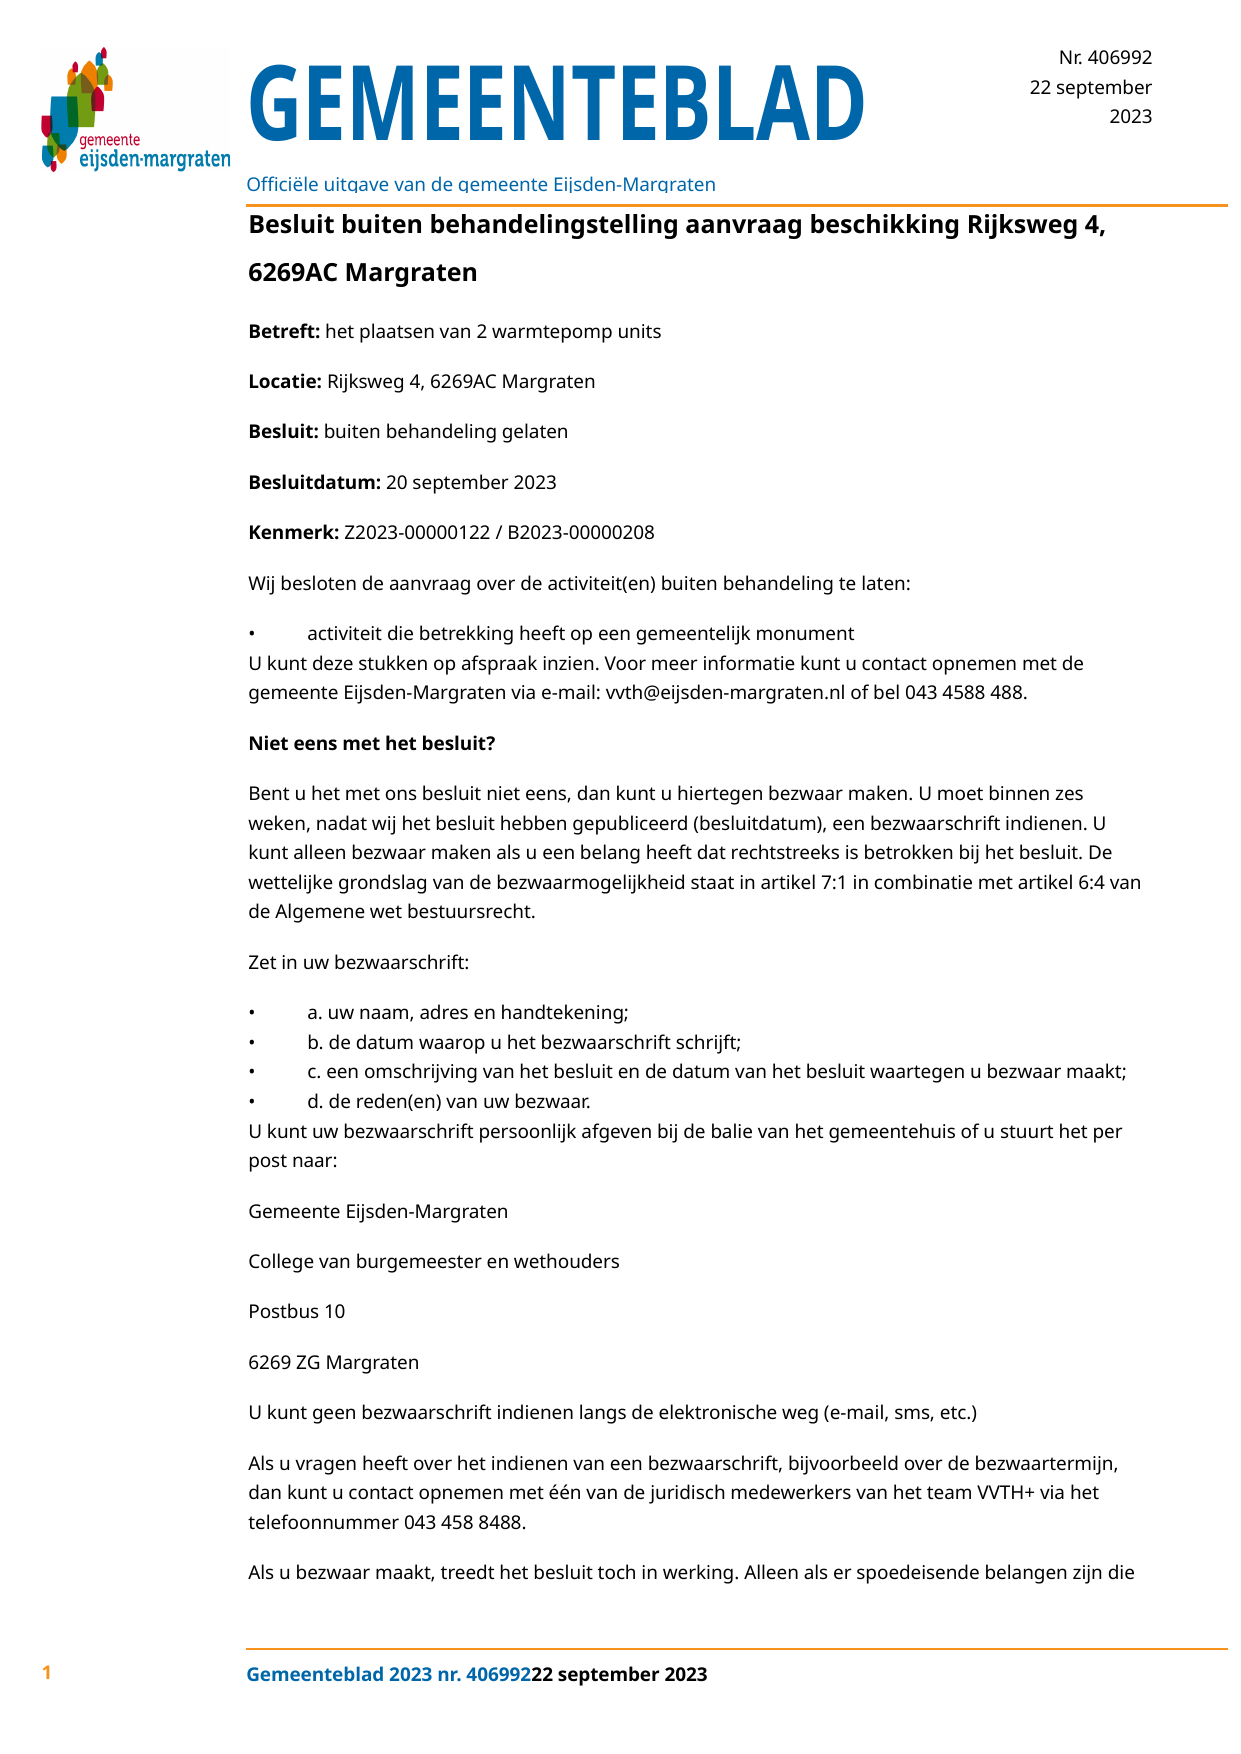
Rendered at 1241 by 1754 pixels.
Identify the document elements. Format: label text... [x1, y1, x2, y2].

list activiteit die betrekking heeft op een gemeentelijk monument [248, 620, 1152, 646]
text Postbus 10 [248, 1299, 1152, 1324]
text Als u vragen heeft over het indienen van een bezwaarschrift, bijvoorbeeld over de bezwaartermijn, dan kunt u contact opnemen met één van de juridisch medewerkers van het team VVTH+ via het telefoonnummer 043 458 8488. [248, 1450, 1152, 1535]
list b. de datum waarop u het bezwaarschrift schrijft; [248, 1029, 1152, 1055]
text Gemeente Eijsden-Margraten [248, 1198, 1152, 1224]
text Als u bezwaar maakt, treedt het besluit toch in werking. Alleen als er spoedeisende belangen zijn die [248, 1559, 1152, 1585]
text Bent u het met ons besluit niet eens, dan kunt u hiertegen bezwaar maken. U moet binnen zes weken, nadat wij het besluit hebben gepubliceerd (besluitdatum), een bezwaarschrift indienen. U kunt alleen bezwaar maken als u een belang heeft dat rechtstreeks is betrokken bij het besluit. De wettelijke grondslag van de bezwaarmogelijkheid staat in artikel 7:1 in combinatie met artikel 6:4 van de Algemene wet bestuursrecht. [248, 780, 1152, 924]
text Besluitdatum: 20 september 2023 [248, 469, 1152, 495]
text Niet eens met het besluit? [248, 730, 1152, 756]
text Locatie: Rijksweg 4, 6269AC Margraten [248, 368, 1152, 394]
text Wij besloten de aanvraag over de activiteit(en) buiten behandeling te laten: [248, 570, 1152, 596]
text 6269 ZG Margraten [248, 1349, 1152, 1375]
text Besluit: buiten behandeling gelaten [248, 419, 1152, 444]
text Betreft: het plaatsen van 2 warmtepomp units [248, 318, 1152, 344]
text Besluit buiten behandelingstelling aanvraag beschikking Rijksweg 4, 6269AC Margraten [248, 207, 1152, 288]
text U kunt geen bezwaarschrift indienen langs de elektronische weg (e-mail, sms, etc.) [248, 1399, 1152, 1425]
text College van burgemeester en wethouders [248, 1248, 1152, 1274]
list a. uw naam, adres en handtekening; [248, 999, 1152, 1025]
picture [41, 47, 231, 172]
list d. de reden(en) van uw bezwaar. [248, 1088, 1152, 1114]
text Zet in uw bezwaarschrift: [248, 949, 1152, 975]
list c. een omschrijving van het besluit en de datum van het besluit waartegen u bezwaar maakt; [248, 1059, 1152, 1084]
text U kunt uw bezwaarschrift persoonlijk afgeven bij de balie van het gemeentehuis of u stuurt het per post naar: [248, 1118, 1152, 1173]
text U kunt deze stukken op afspraak inzien. Voor meer informatie kunt u contact opnemen met de gemeente Eijsden-Margraten via e-mail: vvth@eijsden-margraten.nl of bel 043 4588 488. [248, 650, 1152, 705]
text Kenmerk: Z2023-00000122 / B2023-00000208 [248, 519, 1152, 545]
